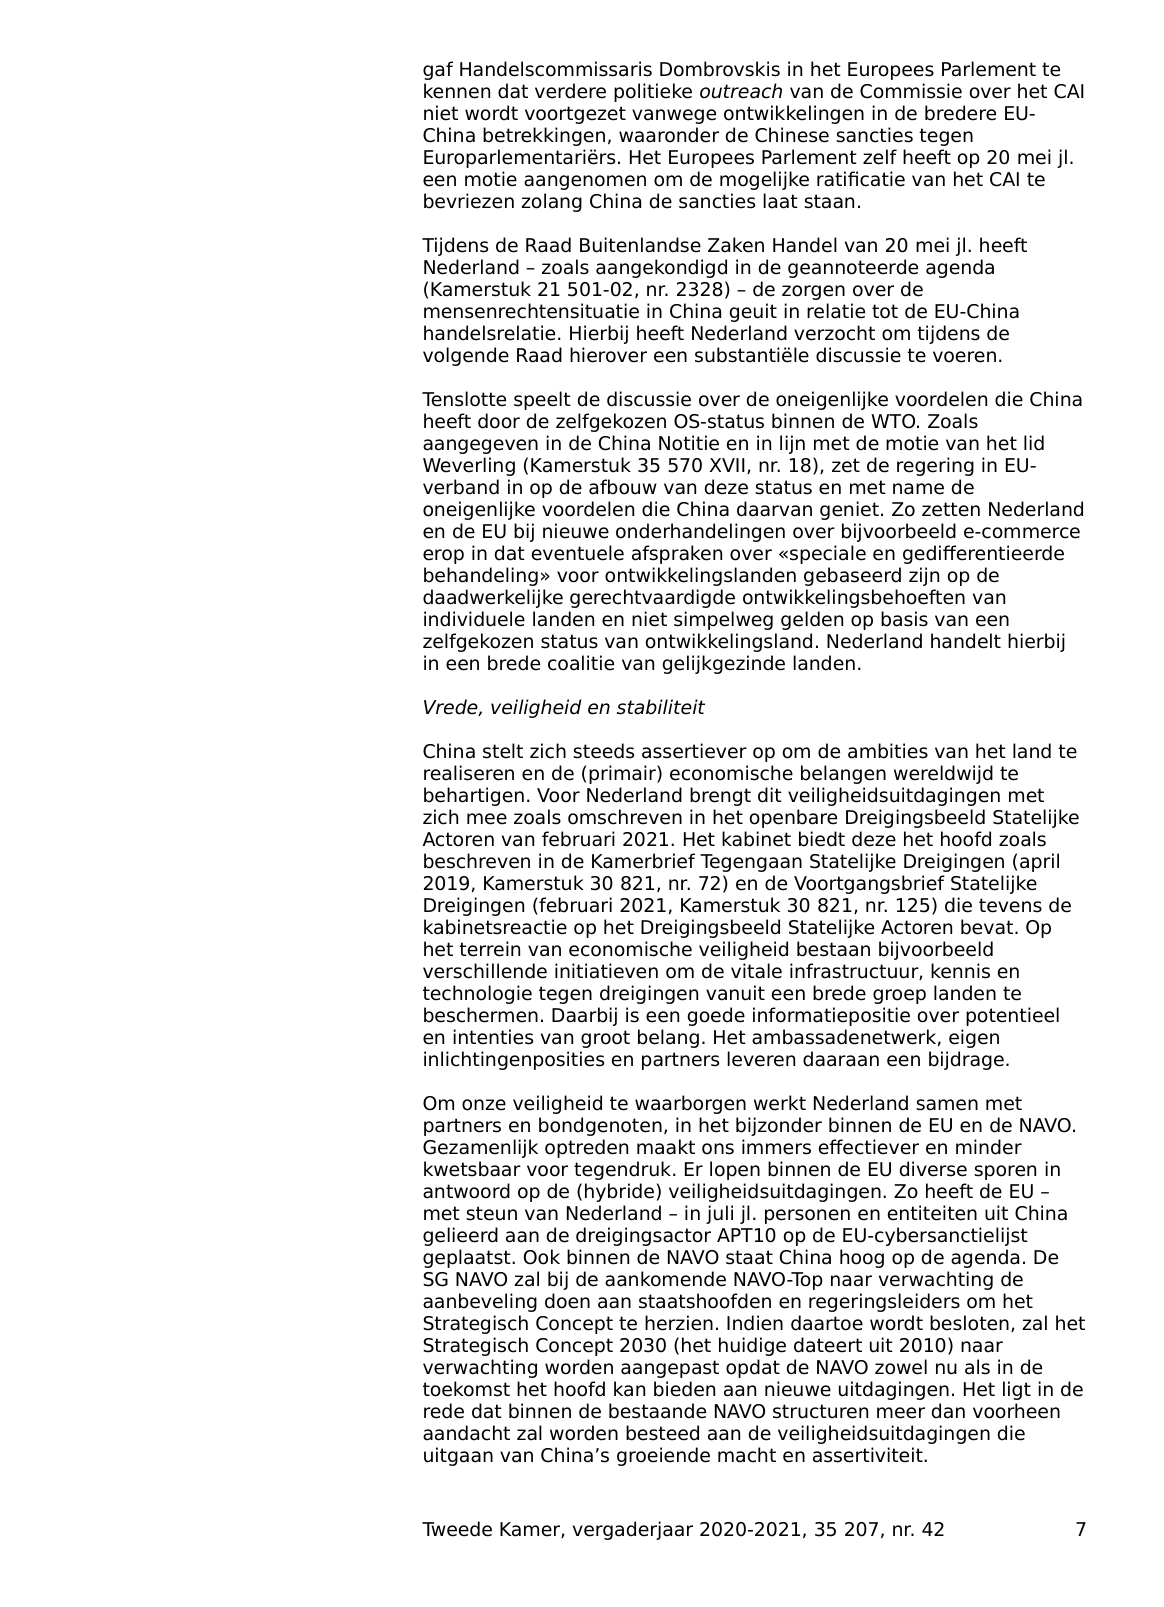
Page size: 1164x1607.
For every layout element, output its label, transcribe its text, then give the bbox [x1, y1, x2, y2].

text gaf Handelscommissaris Dombrovskis in het Europees Parlement te kennen dat verdere politieke outreach van de Commissie over het CAI niet wordt voortgezet vanwege ontwikkelingen in de bredere EU-China betrekkingen, waaronder de Chinese sancties tegen Europarlementariërs. Het Europees Parlement zelf heeft op 20 mei jl. een motie aangenomen om de mogelijke ratificatie van het CAI te bevriezen zolang China de sancties laat staan. [422, 59, 1087, 213]
text Tenslotte speelt de discussie over de oneigenlijke voordelen die China heeft door de zelfgekozen OS-status binnen de WTO. Zoals aangegeven in de China Notitie en in lijn met de motie van het lid Weverling (Kamerstuk 35 570 XVII, nr. 18), zet de regering in EU-verband in op de afbouw van deze status en met name de oneigenlijke voordelen die China daarvan geniet. Zo zetten Nederland en de EU bij nieuwe onderhandelingen over bijvoorbeeld e-commerce erop in dat eventuele afspraken over «speciale en gedifferentieerde behandeling» voor ontwikkelingslanden gebaseerd zijn op de daadwerkelijke gerechtvaardigde ontwikkelingsbehoeften van individuele landen en niet simpelweg gelden op basis van een zelfgekozen status van ontwikkelingsland. Nederland handelt hierbij in een brede coalitie van gelijkgezinde landen. [422, 389, 1087, 675]
text Tijdens de Raad Buitenlandse Zaken Handel van 20 mei jl. heeft Nederland – zoals aangekondigd in de geannoteerde agenda (Kamerstuk 21 501-02, nr. 2328) – de zorgen over de mensenrechtensituatie in China geuit in relatie tot de EU-China handelsrelatie. Hierbij heeft Nederland verzocht om tijdens de volgende Raad hierover een substantiële discussie te voeren. [422, 235, 1087, 367]
text Om onze veiligheid te waarborgen werkt Nederland samen met partners en bondgenoten, in het bijzonder binnen de EU en de NAVO. Gezamenlijk optreden maakt ons immers effectiever en minder kwetsbaar voor tegendruk. Er lopen binnen de EU diverse sporen in antwoord op de (hybride) veiligheidsuitdagingen. Zo heeft de EU – met steun van Nederland – in juli jl. personen en entiteiten uit China gelieerd aan de dreigingsactor APT10 op de EU-cybersanctielijst geplaatst. Ook binnen de NAVO staat China hoog op de agenda. De SG NAVO zal bij de aankomende NAVO-Top naar verwachting de aanbeveling doen aan staatshoofden en regeringsleiders om het Strategisch Concept te herzien. Indien daartoe wordt besloten, zal het Strategisch Concept 2030 (het huidige dateert uit 2010) naar verwachting worden aangepast opdat de NAVO zowel nu als in de toekomst het hoofd kan bieden aan nieuwe uitdagingen. Het ligt in de rede dat binnen de bestaande NAVO structuren meer dan voorheen aandacht zal worden besteed aan de veiligheidsuitdagingen die uitgaan van China’s groeiende macht en assertiviteit. [422, 1093, 1087, 1467]
subtitle Vrede, veiligheid en stabiliteit [422, 697, 1087, 719]
text China stelt zich steeds assertiever op om de ambities van het land te realiseren en de (primair) economische belangen wereldwijd te behartigen. Voor Nederland brengt dit veiligheidsuitdagingen met zich mee zoals omschreven in het openbare Dreigingsbeeld Statelijke Actoren van februari 2021. Het kabinet biedt deze het hoofd zoals beschreven in de Kamerbrief Tegengaan Statelijke Dreigingen (april 2019, Kamerstuk 30 821, nr. 72) en de Voortgangsbrief Statelijke Dreigingen (februari 2021, Kamerstuk 30 821, nr. 125) die tevens de kabinetsreactie op het Dreigingsbeeld Statelijke Actoren bevat. Op het terrein van economische veiligheid bestaan bijvoorbeeld verschillende initiatieven om de vitale infrastructuur, kennis en technologie tegen dreigingen vanuit een brede groep landen te beschermen. Daarbij is een goede informatiepositie over potentieel en intenties van groot belang. Het ambassadenetwerk, eigen inlichtingenposities en partners leveren daaraan een bijdrage. [422, 741, 1087, 1071]
